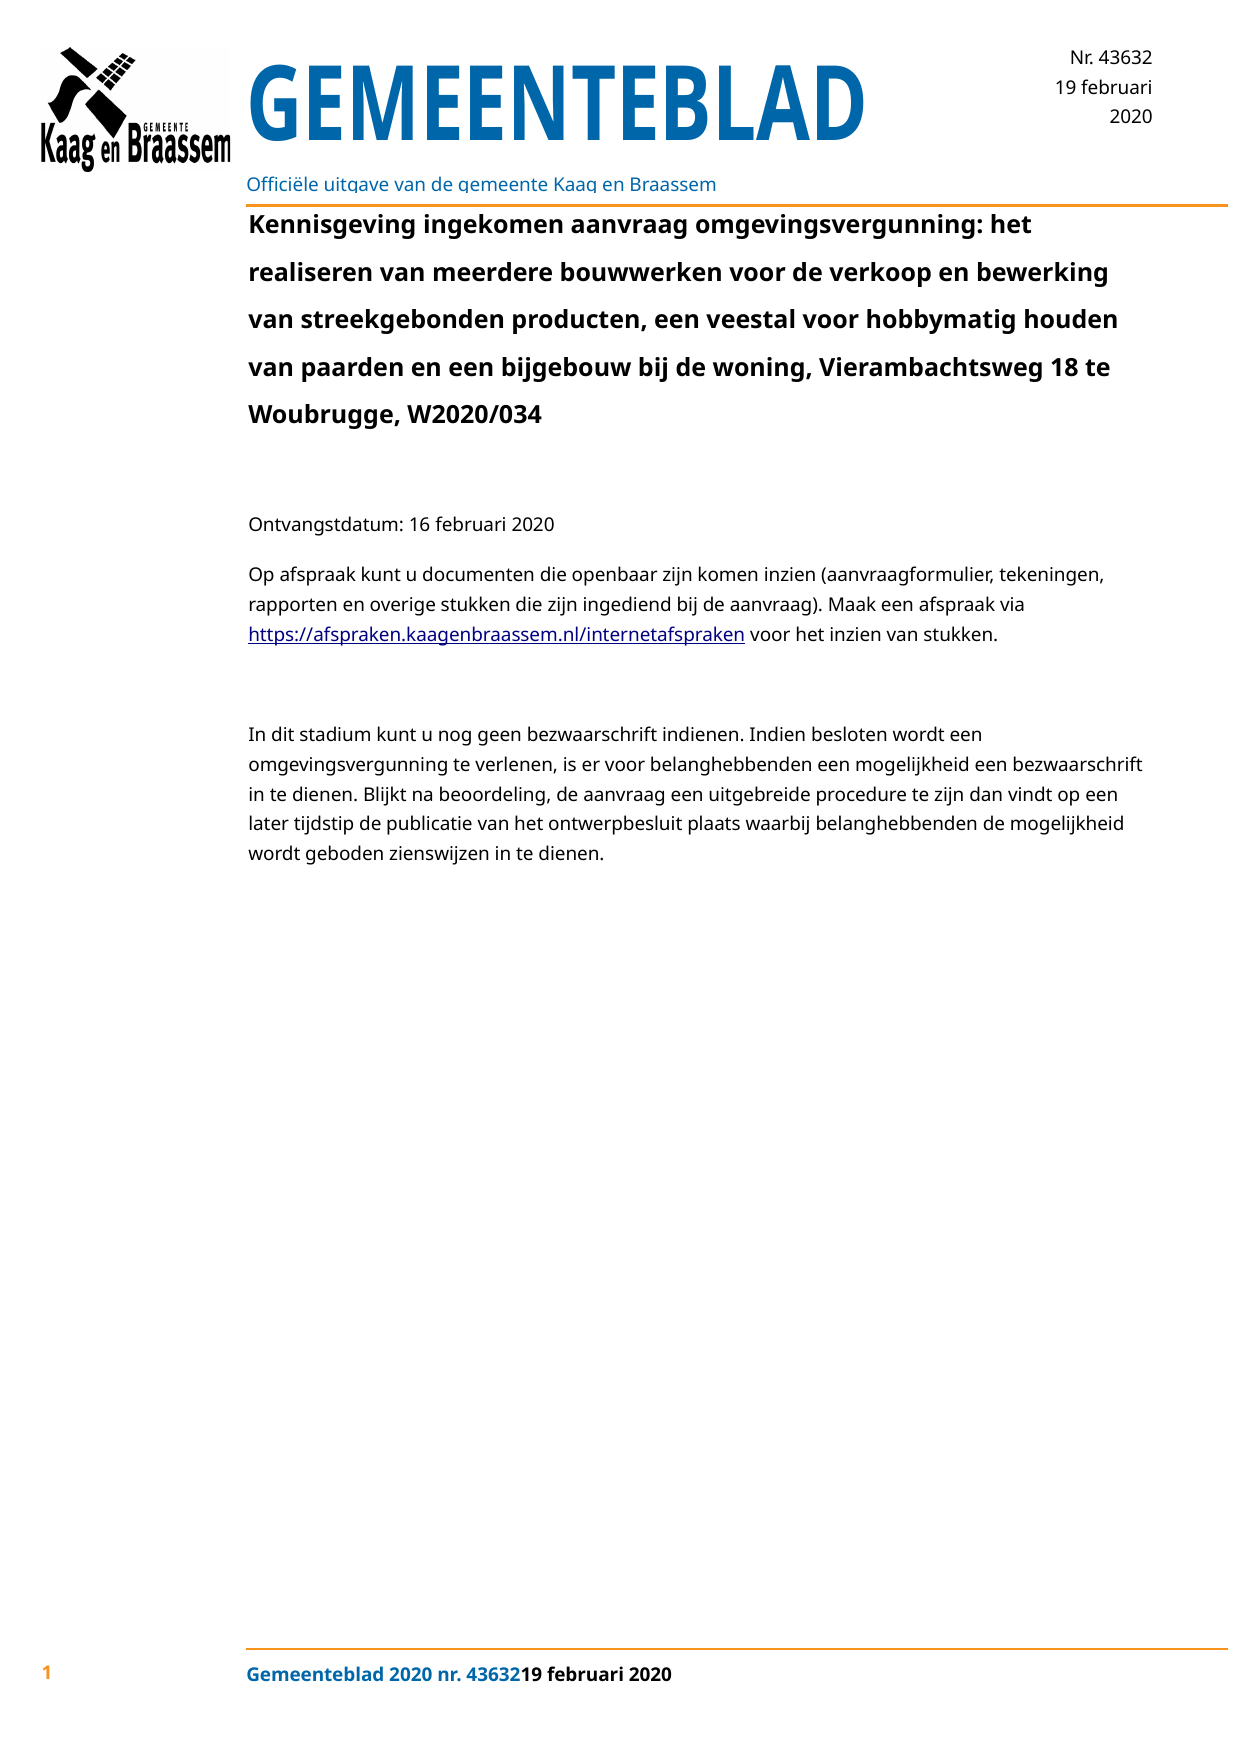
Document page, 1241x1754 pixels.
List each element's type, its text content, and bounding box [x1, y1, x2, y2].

text Ontvangstdatum: 16 februari 2020 [248, 511, 1152, 537]
picture [41, 47, 231, 172]
text In dit stadium kunt u nog geen bezwaarschrift indienen. Indien besloten wordt een omgevingsvergunning te verlenen, is er voor belanghebbenden een mogelijkheid een bezwaarschrift in te dienen. Blijkt na beoordeling, de aanvraag een uitgebreide procedure te zijn dan vindt op een later tijdstip de publicatie van het ontwerpbesluit plaats waarbij belanghebbenden de mogelijkheid wordt geboden zienswijzen in te dienen. [248, 722, 1152, 866]
text Op afspraak kunt u documenten die openbaar zijn komen inzien (aanvraagformulier, tekeningen, rapporten en overige stukken die zijn ingediend bij de aanvraag). Maak een afspraak via https://afspraken.kaagenbraassem.nl/internetafspraken voor het inzien van stukken. [248, 562, 1152, 646]
text Kennisgeving ingekomen aanvraag omgevingsvergunning: het realiseren van meerdere bouwwerken voor de verkoop en bewerking van streekgebonden producten, een veestal voor hobbymatig houden van paarden en een bijgebouw bij de woning, Vierambachtsweg 18 te Woubrugge, W2020/034 [248, 207, 1152, 431]
